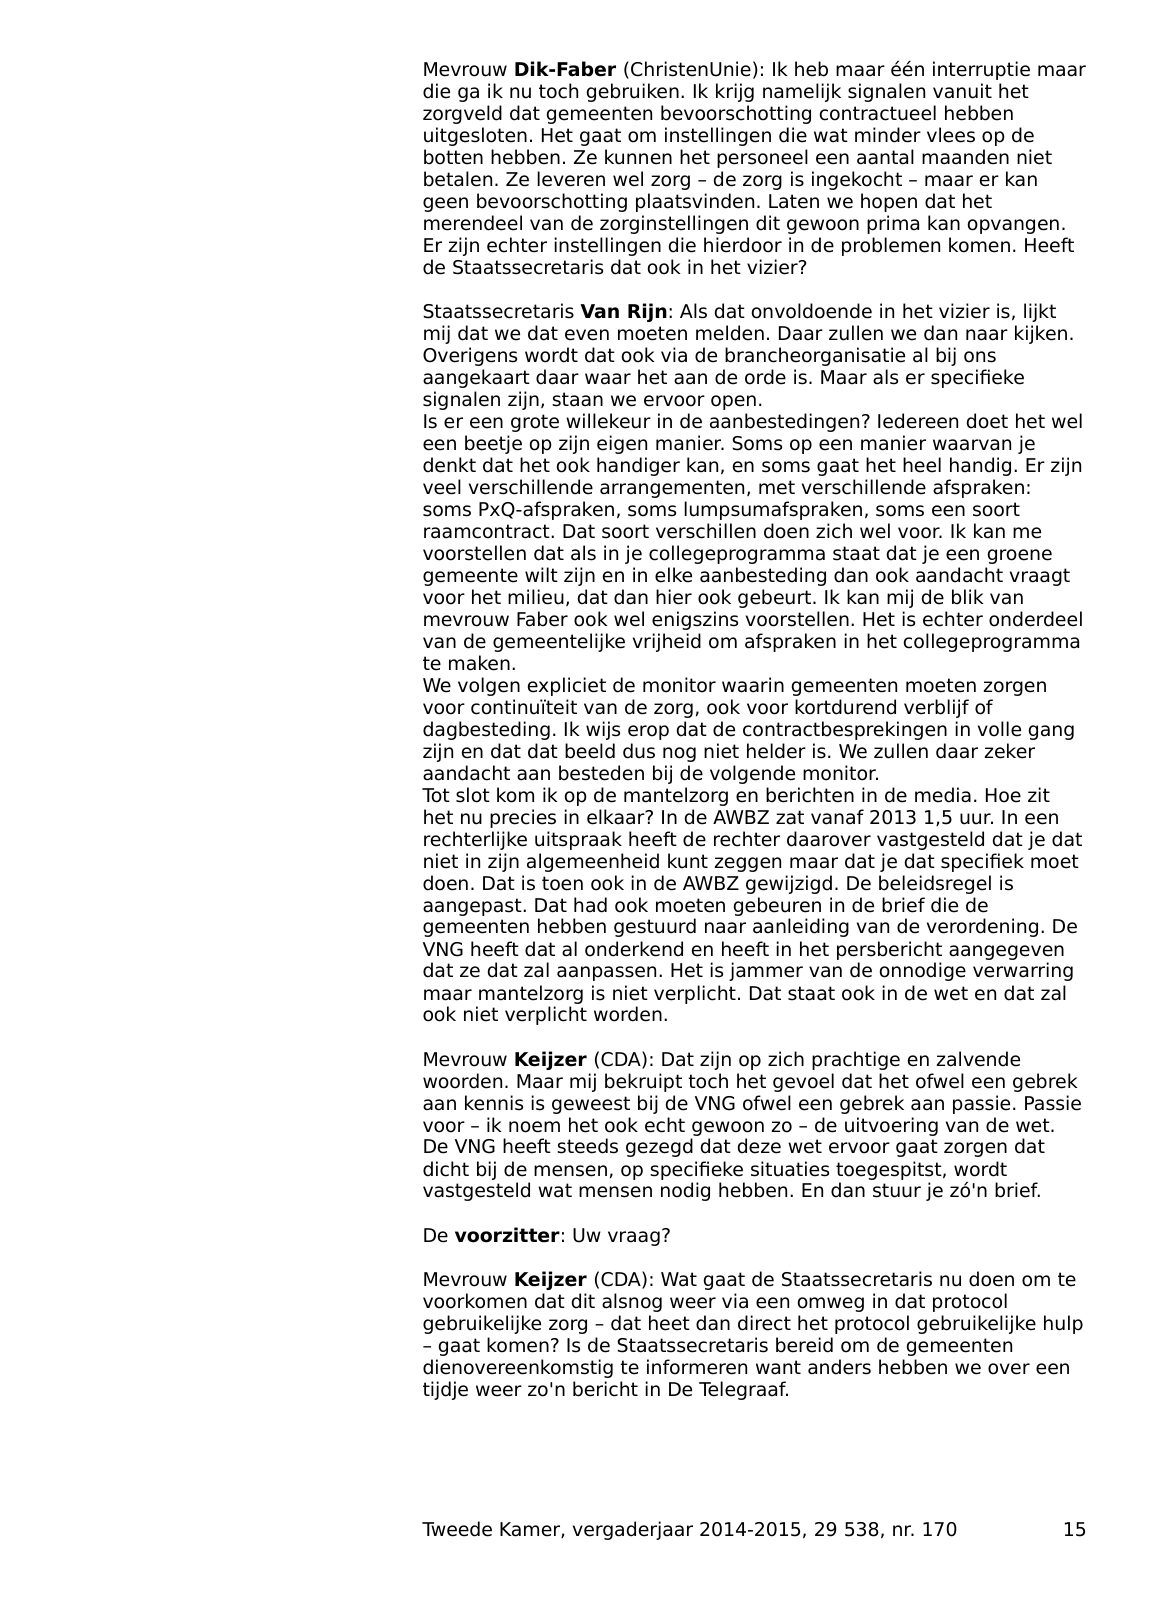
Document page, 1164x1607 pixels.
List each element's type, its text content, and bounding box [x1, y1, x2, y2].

text Is er een grote willekeur in de aanbestedingen? Iedereen doet het wel een beetje op zijn eigen manier. Soms op een manier waarvan je denkt dat het ook handiger kan, en soms gaat het heel handig. Er zijn veel verschillende arrangementen, met verschillende afspraken: soms PxQ-afspraken, soms lumpsumafspraken, soms een soort raamcontract. Dat soort verschillen doen zich wel voor. Ik kan me voorstellen dat als in je collegeprogramma staat dat je een groene gemeente wilt zijn en in elke aanbesteding dan ook aandacht vraagt voor het milieu, dat dan hier ook gebeurt. Ik kan mij de blik van mevrouw Faber ook wel enigszins voorstellen. Het is echter onderdeel van de gemeentelijke vrijheid om afspraken in het collegeprogramma te maken. [422, 411, 1087, 675]
text We volgen expliciet de monitor waarin gemeenten moeten zorgen voor continuïteit van de zorg, ook voor kortdurend verblijf of dagbesteding. Ik wijs erop dat de contractbesprekingen in volle gang zijn en dat dat beeld dus nog niet helder is. We zullen daar zeker aandacht aan besteden bij de volgende monitor. [422, 675, 1087, 784]
text Mevrouw Keijzer (CDA): Dat zijn op zich prachtige en zalvende woorden. Maar mij bekruipt toch het gevoel dat het ofwel een gebrek aan kennis is geweest bij de VNG ofwel een gebrek aan passie. Passie voor – ik noem het ook echt gewoon zo – de uitvoering van de wet. De VNG heeft steeds gezegd dat deze wet ervoor gaat zorgen dat dicht bij de mensen, op specifieke situaties toegespitst, wordt vastgesteld wat mensen nodig hebben. En dan stuur je zó'n brief. [422, 1048, 1087, 1202]
text De voorzitter: Uw vraag? [422, 1224, 1087, 1247]
text Staatssecretaris Van Rijn: Als dat onvoldoende in het vizier is, lijkt mij dat we dat even moeten melden. Daar zullen we dan naar kijken. Overigens wordt dat ook via de brancheorganisatie al bij ons aangekaart daar waar het aan de orde is. Maar als er specifieke signalen zijn, staan we ervoor open. [422, 301, 1087, 411]
text Mevrouw Keijzer (CDA): Wat gaat de Staatssecretaris nu doen om te voorkomen dat dit alsnog weer via een omweg in dat protocol gebruikelijke zorg – dat heet dan direct het protocol gebruikelijke hulp – gaat komen? Is de Staatssecretaris bereid om de gemeenten dienovereenkomstig te informeren want anders hebben we over een tijdje weer zo'n bericht in De Telegraaf. [422, 1269, 1087, 1401]
text Tot slot kom ik op de mantelzorg en berichten in de media. Hoe zit het nu precies in elkaar? In de AWBZ zat vanaf 2013 1,5 uur. In een rechterlijke uitspraak heeft de rechter daarover vastgesteld dat je dat niet in zijn algemeenheid kunt zeggen maar dat je dat specifiek moet doen. Dat is toen ook in de AWBZ gewijzigd. De beleidsregel is aangepast. Dat had ook moeten gebeuren in de brief die de gemeenten hebben gestuurd naar aanleiding van de verordening. De VNG heeft dat al onderkend en heeft in het persbericht aangegeven dat ze dat zal aanpassen. Het is jammer van de onnodige verwarring maar mantelzorg is niet verplicht. Dat staat ook in de wet en dat zal ook niet verplicht worden. [422, 784, 1087, 1026]
text Mevrouw Dik-Faber (ChristenUnie): Ik heb maar één interruptie maar die ga ik nu toch gebruiken. Ik krijg namelijk signalen vanuit het zorgveld dat gemeenten bevoorschotting contractueel hebben uitgesloten. Het gaat om instellingen die wat minder vlees op de botten hebben. Ze kunnen het personeel een aantal maanden niet betalen. Ze leveren wel zorg – de zorg is ingekocht – maar er kan geen bevoorschotting plaatsvinden. Laten we hopen dat het merendeel van de zorginstellingen dit gewoon prima kan opvangen. Er zijn echter instellingen die hierdoor in de problemen komen. Heeft de Staatssecretaris dat ook in het vizier? [422, 59, 1087, 279]
